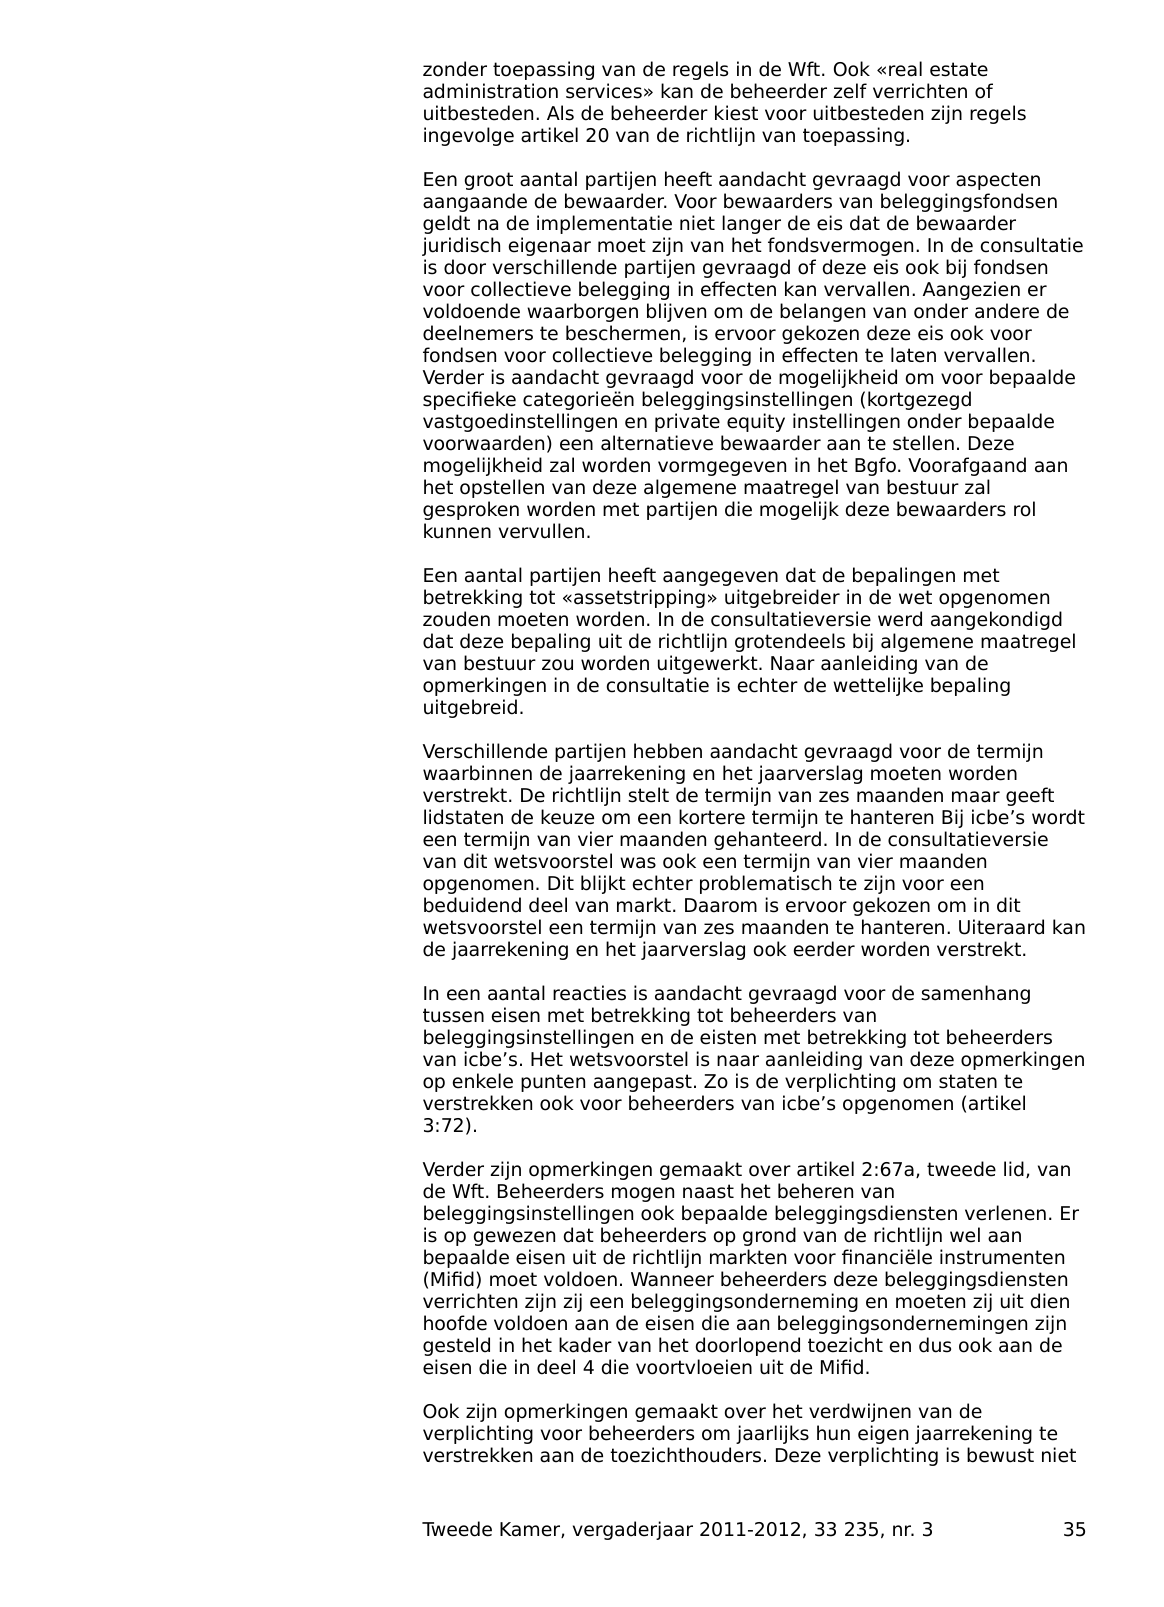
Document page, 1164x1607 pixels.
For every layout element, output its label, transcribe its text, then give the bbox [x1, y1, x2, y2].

text zonder toepassing van de regels in de Wft. Ook «real estate administration services» kan de beheerder zelf verrichten of uitbesteden. Als de beheerder kiest voor uitbesteden zijn regels ingevolge artikel 20 van de richtlijn van toepassing. [422, 59, 1087, 147]
text Ook zijn opmerkingen gemaakt over het verdwijnen van de verplichting voor beheerders om jaarlijks hun eigen jaarrekening te verstrekken aan de toezichthouders. Deze verplichting is bewust niet [422, 1401, 1087, 1467]
text Verder zijn opmerkingen gemaakt over artikel 2:67a, tweede lid, van de Wft. Beheerders mogen naast het beheren van beleggingsinstellingen ook bepaalde beleggingsdiensten verlenen. Er is op gewezen dat beheerders op grond van de richtlijn wel aan bepaalde eisen uit de richtlijn markten voor financiële instrumenten (Mifid) moet voldoen. Wanneer beheerders deze beleggingsdiensten verrichten zijn zij een beleggingsonderneming en moeten zij uit dien hoofde voldoen aan de eisen die aan beleggingsondernemingen zijn gesteld in het kader van het doorlopend toezicht en dus ook aan de eisen die in deel 4 die voortvloeien uit de Mifid. [422, 1159, 1087, 1379]
text Een aantal partijen heeft aangegeven dat de bepalingen met betrekking tot «assetstripping» uitgebreider in de wet opgenomen zouden moeten worden. In de consultatieversie werd aangekondigd dat deze bepaling uit de richtlijn grotendeels bij algemene maatregel van bestuur zou worden uitgewerkt. Naar aanleiding van de opmerkingen in de consultatie is echter de wettelijke bepaling uitgebreid. [422, 565, 1087, 719]
text Verschillende partijen hebben aandacht gevraagd voor de termijn waarbinnen de jaarrekening en het jaarverslag moeten worden verstrekt. De richtlijn stelt de termijn van zes maanden maar geeft lidstaten de keuze om een kortere termijn te hanteren Bij icbe’s wordt een termijn van vier maanden gehanteerd. In de consultatieversie van dit wetsvoorstel was ook een termijn van vier maanden opgenomen. Dit blijkt echter problematisch te zijn voor een beduidend deel van markt. Daarom is ervoor gekozen om in dit wetsvoorstel een termijn van zes maanden te hanteren. Uiteraard kan de jaarrekening en het jaarverslag ook eerder worden verstrekt. [422, 741, 1087, 961]
text Een groot aantal partijen heeft aandacht gevraagd voor aspecten aangaande de bewaarder. Voor bewaarders van beleggingsfondsen geldt na de implementatie niet langer de eis dat de bewaarder juridisch eigenaar moet zijn van het fondsvermogen. In de consultatie is door verschillende partijen gevraagd of deze eis ook bij fondsen voor collectieve belegging in effecten kan vervallen. Aangezien er voldoende waarborgen blijven om de belangen van onder andere de deelnemers te beschermen, is ervoor gekozen deze eis ook voor fondsen voor collectieve belegging in effecten te laten vervallen. Verder is aandacht gevraagd voor de mogelijkheid om voor bepaalde specifieke categorieën beleggingsinstellingen (kortgezegd vastgoedinstellingen en private equity instellingen onder bepaalde voorwaarden) een alternatieve bewaarder aan te stellen. Deze mogelijkheid zal worden vormgegeven in het Bgfo. Voorafgaand aan het opstellen van deze algemene maatregel van bestuur zal gesproken worden met partijen die mogelijk deze bewaarders rol kunnen vervullen. [422, 169, 1087, 543]
text In een aantal reacties is aandacht gevraagd voor de samenhang tussen eisen met betrekking tot beheerders van beleggingsinstellingen en de eisten met betrekking tot beheerders van icbe’s. Het wetsvoorstel is naar aanleiding van deze opmerkingen op enkele punten aangepast. Zo is de verplichting om staten te verstrekken ook voor beheerders van icbe’s opgenomen (artikel 3:72). [422, 983, 1087, 1137]
